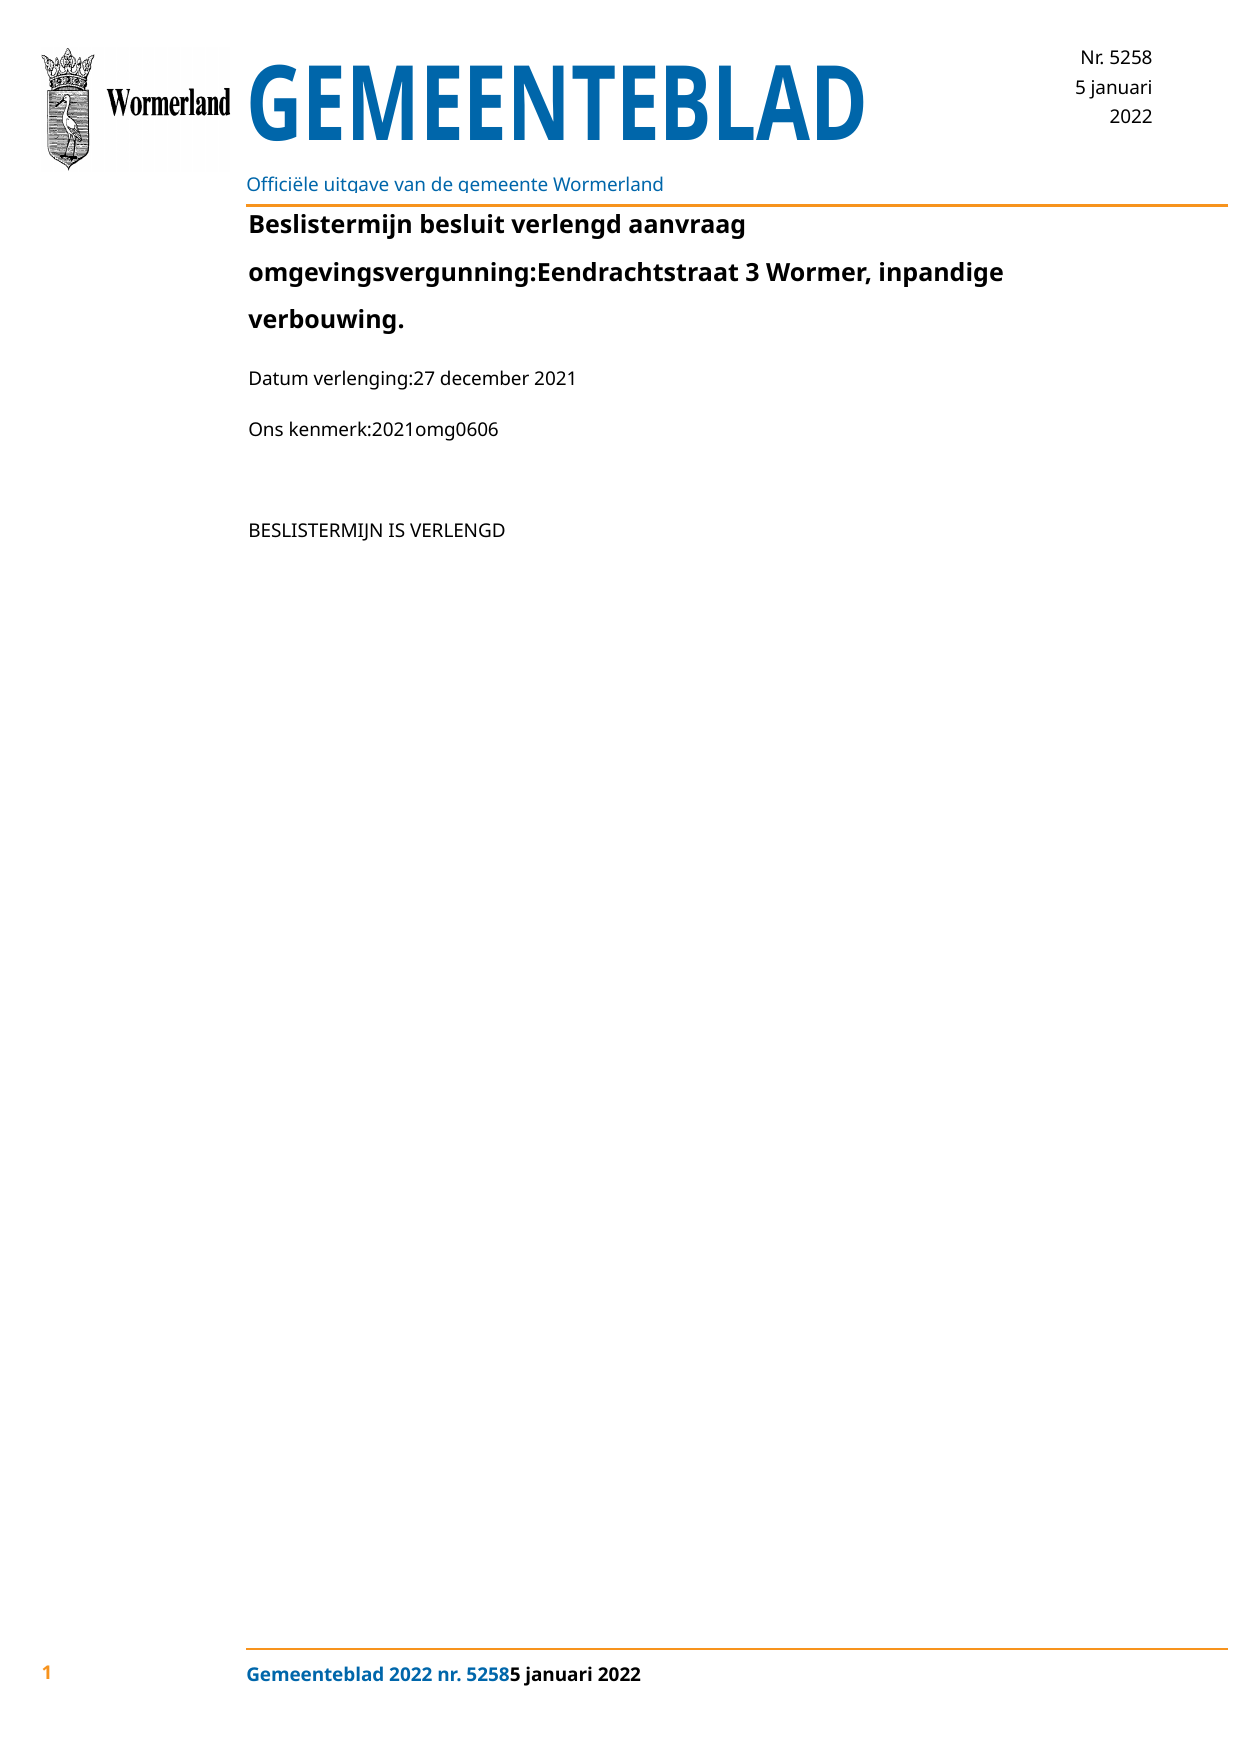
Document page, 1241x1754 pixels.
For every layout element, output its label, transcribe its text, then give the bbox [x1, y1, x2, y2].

picture [41, 47, 231, 172]
text Datum verlenging:27 december 2021 [248, 366, 1152, 391]
text Beslistermijn besluit verlengd aanvraag omgevingsvergunning:Eendrachtstraat 3 Wormer, inpandige verbouwing. [248, 207, 1152, 336]
text Ons kenmerk:2021omg0606 [248, 416, 1152, 442]
text BESLISTERMIJN IS VERLENGD [248, 517, 1152, 542]
